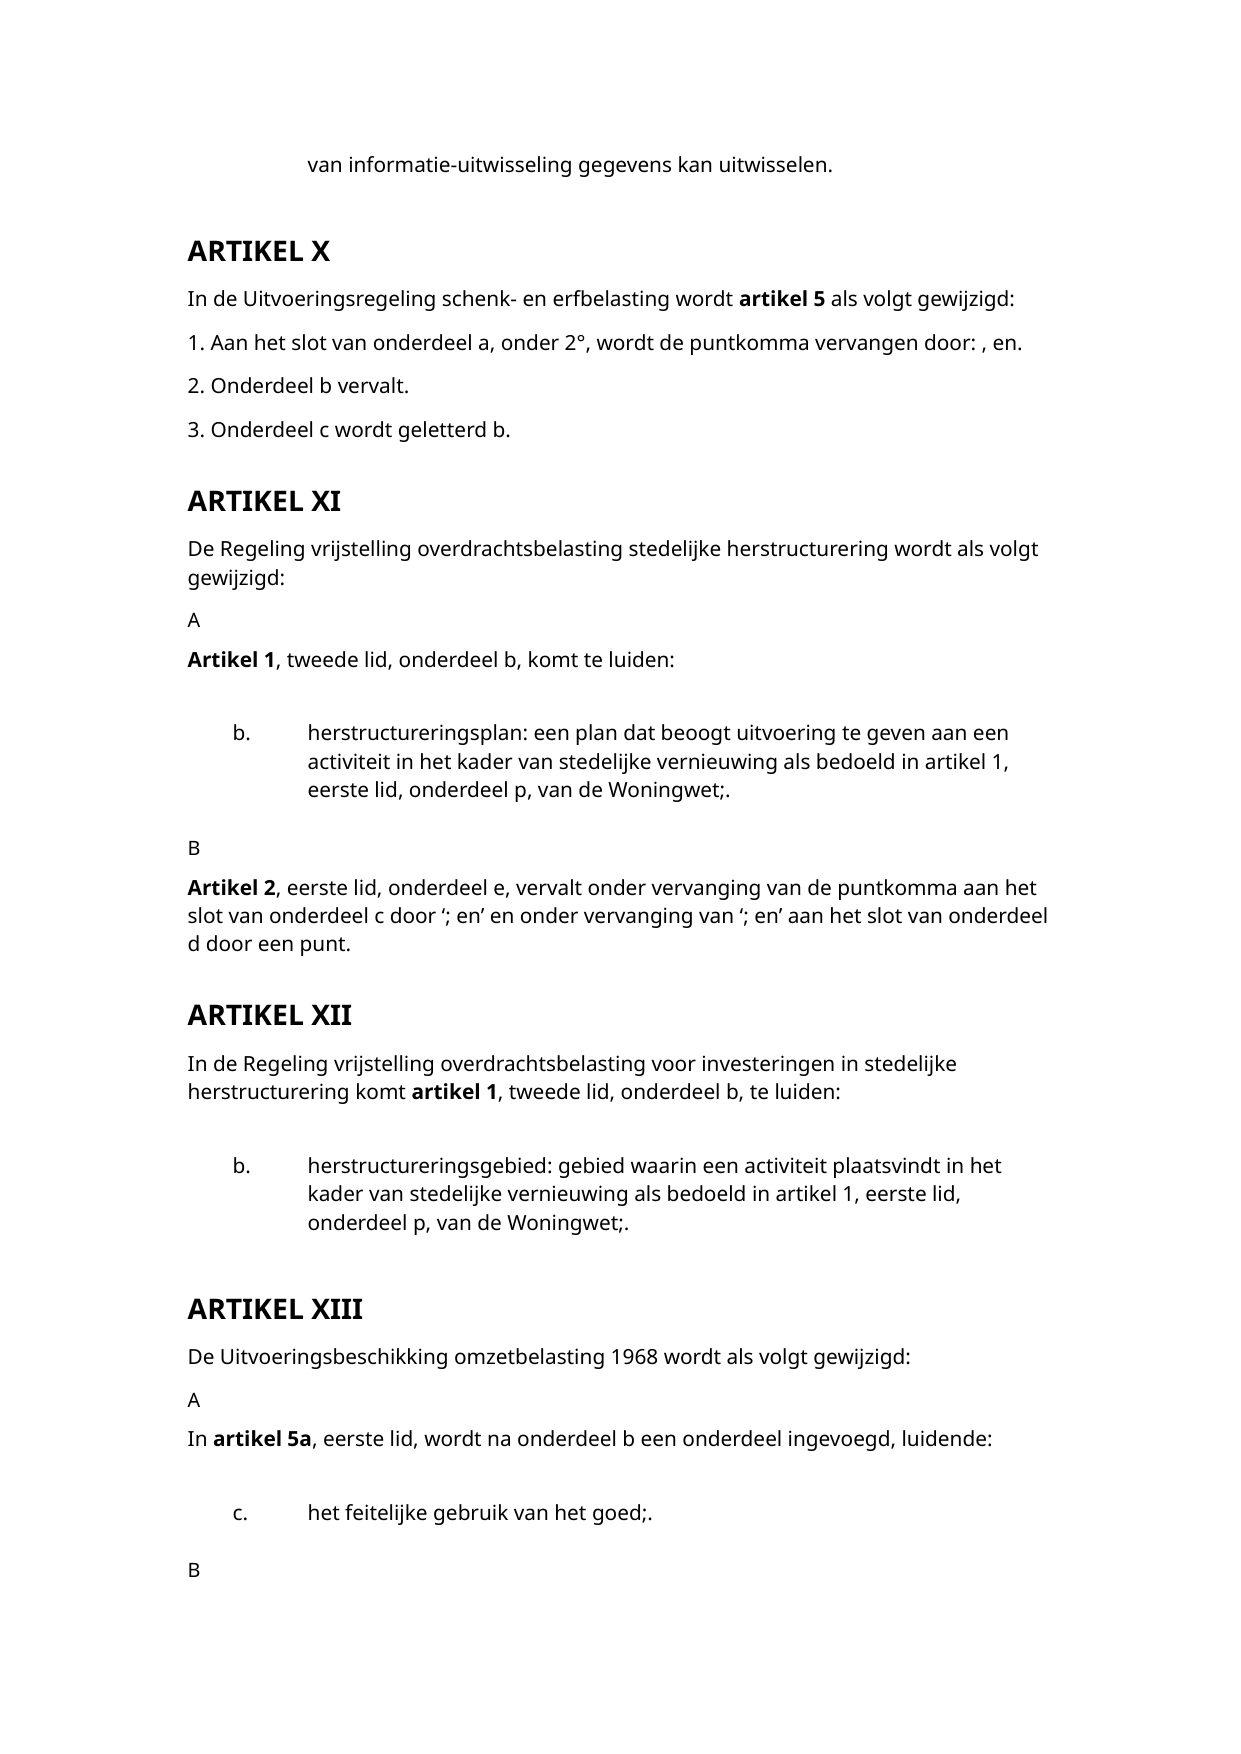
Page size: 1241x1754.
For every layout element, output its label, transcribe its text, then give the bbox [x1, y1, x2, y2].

text 3. Onderdeel c wordt geletterd b. [187, 415, 1053, 443]
subtitle ARTIKEL XIII [187, 1289, 1053, 1327]
text 1. Aan het slot van onderdeel a, onder 2°, wordt de puntkomma vervangen door: , en. [187, 328, 1053, 356]
text B [187, 834, 1053, 861]
text B [187, 1556, 1053, 1583]
text A [187, 1386, 1053, 1413]
subtitle ARTIKEL X [187, 231, 1053, 269]
list herstructureringsplan: een plan dat beoogt uitvoering te geven aan een activiteit in het kader van stedelijke vernieuwing als bedoeld in artikel 1, eerste lid, onderdeel p, van de Woningwet;. [232, 718, 1053, 804]
text Artikel 1, tweede lid, onderdeel b, komt te luiden: [187, 645, 1053, 673]
text In artikel 5a, eerste lid, wordt na onderdeel b een onderdeel ingevoegd, luidende: [187, 1424, 1053, 1453]
text 2. Onderdeel b vervalt. [187, 371, 1053, 400]
text De Regeling vrijstelling overdrachtsbelasting stedelijke herstructurering wordt als volgt gewijzigd: [187, 534, 1053, 591]
subtitle ARTIKEL XI [187, 481, 1053, 519]
list het feitelijke gebruik van het goed;. [232, 1498, 1053, 1526]
text In de Regeling vrijstelling overdrachtsbelasting voor investeringen in stedelijke herstructurering komt artikel 1, tweede lid, onderdeel b, te luiden: [187, 1049, 1053, 1106]
text Artikel 2, eerste lid, onderdeel e, vervalt onder vervanging van de puntkomma aan het slot van onderdeel c door ‘; en’ en onder vervanging van ‘; en’ aan het slot van onderdeel d door een punt. [187, 873, 1053, 958]
list herstructureringsgebied: gebied waarin een activiteit plaatsvindt in het kader van stedelijke vernieuwing als bedoeld in artikel 1, eerste lid, onderdeel p, van de Woningwet;. [232, 1151, 1053, 1236]
list van informatie-uitwisseling gegevens kan uitwisselen. [232, 150, 1053, 178]
text De Uitvoeringsbeschikking omzetbelasting 1968 wordt als volgt gewijzigd: [187, 1342, 1053, 1371]
text In de Uitvoeringsregeling schenk- en erfbelasting wordt artikel 5 als volgt gewijzigd: [187, 284, 1053, 313]
text A [187, 606, 1053, 633]
subtitle ARTIKEL XII [187, 995, 1053, 1034]
